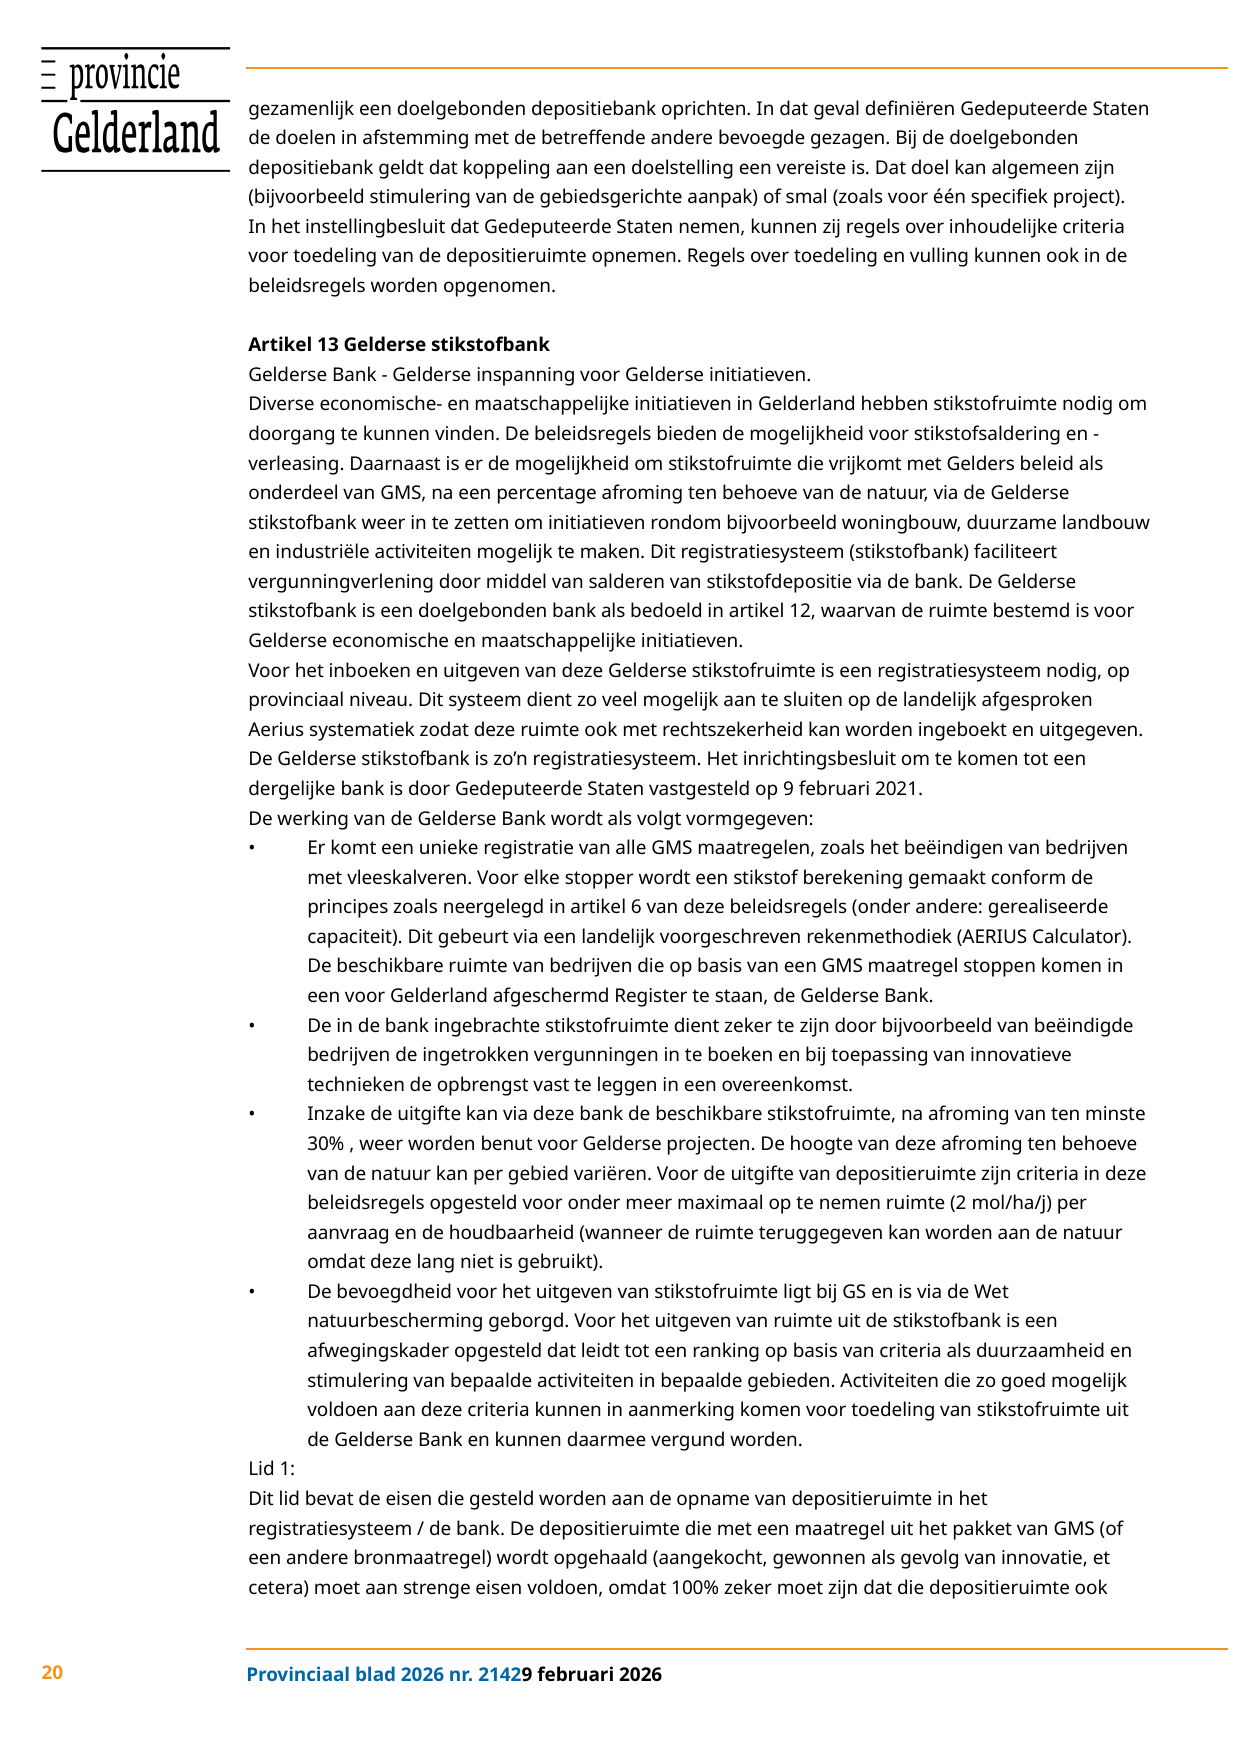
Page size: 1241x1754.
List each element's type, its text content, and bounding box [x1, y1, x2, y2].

text Diverse economische- en maatschappelijke initiatieven in Gelderland hebben stikstofruimte nodig om doorgang te kunnen vinden. De beleidsregels bieden de mogelijkheid voor stikstofsaldering en -verleasing. Daarnaast is er de mogelijkheid om stikstofruimte die vrijkomt met Gelders beleid als onderdeel van GMS, na een percentage afroming ten behoeve van de natuur, via de Gelderse stikstofbank weer in te zetten om initiatieven rondom bijvoorbeeld woningbouw, duurzame landbouw en industriële activiteiten mogelijk te maken. Dit registratiesysteem (stikstofbank) faciliteert vergunningverlening door middel van salderen van stikstofdepositie via de bank. De Gelderse stikstofbank is een doelgebonden bank als bedoeld in artikel 12, waarvan de ruimte bestemd is voor Gelderse economische en maatschappelijke initiatieven. [248, 391, 1152, 653]
picture [41, 47, 231, 172]
text gezamenlijk een doelgebonden depositiebank oprichten. In dat geval definiëren Gedeputeerde Staten de doelen in afstemming met de betreffende andere bevoegde gezagen. Bij de doelgebonden depositiebank geldt dat koppeling aan een doelstelling een vereiste is. Dat doel kan algemeen zijn (bijvoorbeeld stimulering van de gebiedsgerichte aanpak) of smal (zoals voor één specifiek project). [248, 95, 1152, 209]
text Dit lid bevat de eisen die gesteld worden aan de opname van depositieruimte in het registratiesysteem / de bank. De depositieruimte die met een maatregel uit het pakket van GMS (of een andere bronmaatregel) wordt opgehaald (aangekocht, gewonnen als gevolg van innovatie, et cetera) moet aan strenge eisen voldoen, omdat 100% zeker moet zijn dat die depositieruimte ook [248, 1485, 1152, 1600]
list Inzake de uitgifte kan via deze bank de beschikbare stikstofruimte, na afroming van ten minste 30% , weer worden benut voor Gelderse projecten. De hoogte van deze afroming ten behoeve van de natuur kan per gebied variëren. Voor de uitgifte van depositieruimte zijn criteria in deze beleidsregels opgesteld voor onder meer maximaal op te nemen ruimte (2 mol/ha/j) per aanvraag en de houdbaarheid (wanneer de ruimte teruggegeven kan worden aan de natuur omdat deze lang niet is gebruikt). [248, 1101, 1152, 1274]
list De bevoegdheid voor het uitgeven van stikstofruimte ligt bij GS en is via de Wet natuurbescherming geborgd. Voor het uitgeven van ruimte uit de stikstofbank is een afwegingskader opgesteld dat leidt tot een ranking op basis van criteria als duurzaamheid en stimulering van bepaalde activiteiten in bepaalde gebieden. Activiteiten die zo goed mogelijk voldoen aan deze criteria kunnen in aanmerking komen voor toedeling van stikstofruimte uit de Gelderse Bank en kunnen daarmee vergund worden. [248, 1278, 1152, 1452]
text De werking van de Gelderse Bank wordt als volgt vormgegeven: [248, 805, 1152, 831]
text Artikel 13 Gelderse stikstofbank [248, 331, 1152, 357]
text Lid 1: [248, 1456, 1152, 1481]
text Gelderse Bank - Gelderse inspanning voor Gelderse initiatieven. [248, 361, 1152, 387]
text Voor het inboeken en uitgeven van deze Gelderse stikstofruimte is een registratiesysteem nodig, op provinciaal niveau. Dit systeem dient zo veel mogelijk aan te sluiten op de landelijk afgesproken Aerius systematiek zodat deze ruimte ook met rechtszekerheid kan worden ingeboekt en uitgegeven. De Gelderse stikstofbank is zo’n registratiesysteem. Het inrichtingsbesluit om te komen tot een dergelijke bank is door Gedeputeerde Staten vastgesteld op 9 februari 2021. [248, 657, 1152, 801]
text In het instellingbesluit dat Gedeputeerde Staten nemen, kunnen zij regels over inhoudelijke criteria voor toedeling van de depositieruimte opnemen. Regels over toedeling en vulling kunnen ook in de beleidsregels worden opgenomen. [248, 213, 1152, 298]
list De in de bank ingebrachte stikstofruimte dient zeker te zijn door bijvoorbeeld van beëindigde bedrijven de ingetrokken vergunningen in te boeken en bij toepassing van innovatieve technieken de opbrengst vast te leggen in een overeenkomst. [248, 1012, 1152, 1097]
list Er komt een unieke registratie van alle GMS maatregelen, zoals het beëindigen van bedrijven met vleeskalveren. Voor elke stopper wordt een stikstof berekening gemaakt conform de principes zoals neergelegd in artikel 6 van deze beleidsregels (onder andere: gerealiseerde capaciteit). Dit gebeurt via een landelijk voorgeschreven rekenmethodiek (AERIUS Calculator). De beschikbare ruimte van bedrijven die op basis van een GMS maatregel stoppen komen in een voor Gelderland afgeschermd Register te staan, de Gelderse Bank. [248, 834, 1152, 1008]
